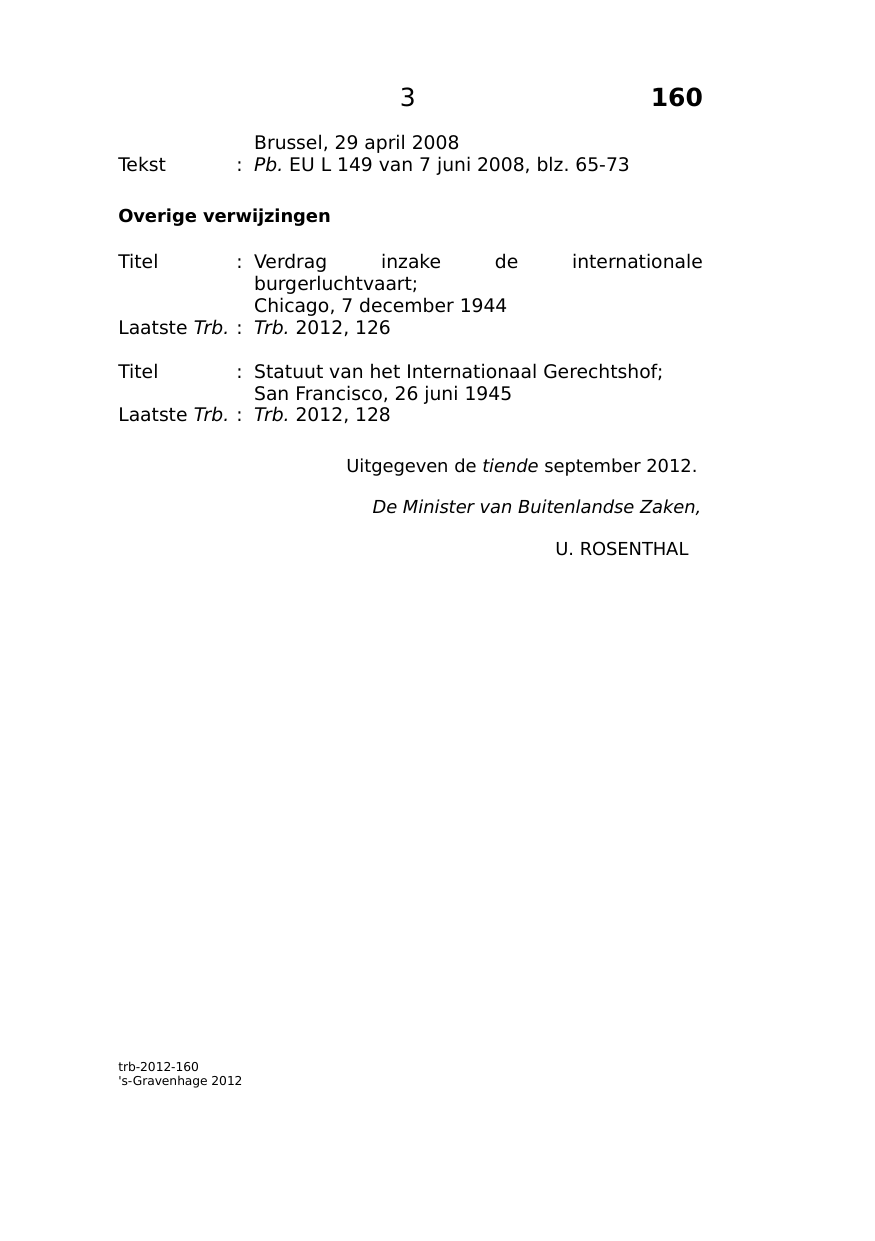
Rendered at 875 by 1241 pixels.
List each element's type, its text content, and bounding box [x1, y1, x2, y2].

table_header [236, 132, 254, 154]
table_cell [254, 339, 703, 361]
table_cell Titel [118, 361, 236, 404]
text Uitgegeven de tiende september 2012. [118, 456, 703, 477]
table_header [118, 132, 236, 154]
table_header Titel [118, 251, 236, 317]
table_cell : [236, 405, 254, 426]
table_cell Trb. 2012, 128 [254, 405, 703, 426]
text De Minister van Buitenlandse Zaken, U. ROSENTHAL [118, 497, 703, 559]
text 's-Gravenhage 2012 [118, 1074, 352, 1088]
table_cell : [236, 154, 254, 176]
subtitle Overige verwijzingen [118, 206, 703, 226]
table_cell [236, 339, 254, 361]
table_cell Trb. 2012, 126 [254, 317, 703, 339]
table_cell Pb. EU L 149 van 7 juni 2008, blz. 65-73 [254, 154, 703, 176]
table_cell : [236, 361, 254, 404]
table_cell Laatste Trb. [118, 405, 236, 426]
table_cell Tekst [118, 154, 236, 176]
table_cell [118, 339, 236, 361]
table_header Brussel, 29 april 2008 [254, 132, 703, 154]
table_cell Laatste Trb. [118, 317, 236, 339]
text trb-2012-160 [118, 1060, 352, 1074]
table_cell Statuut van het Internationaal Gerechtshof; San Francisco, 26 juni 1945 [254, 361, 703, 404]
table_header : [236, 251, 254, 317]
table_cell : [236, 317, 254, 339]
table_header Verdrag inzake de internationale burgerluchtvaart; Chicago, 7 december 1944 [254, 251, 703, 317]
